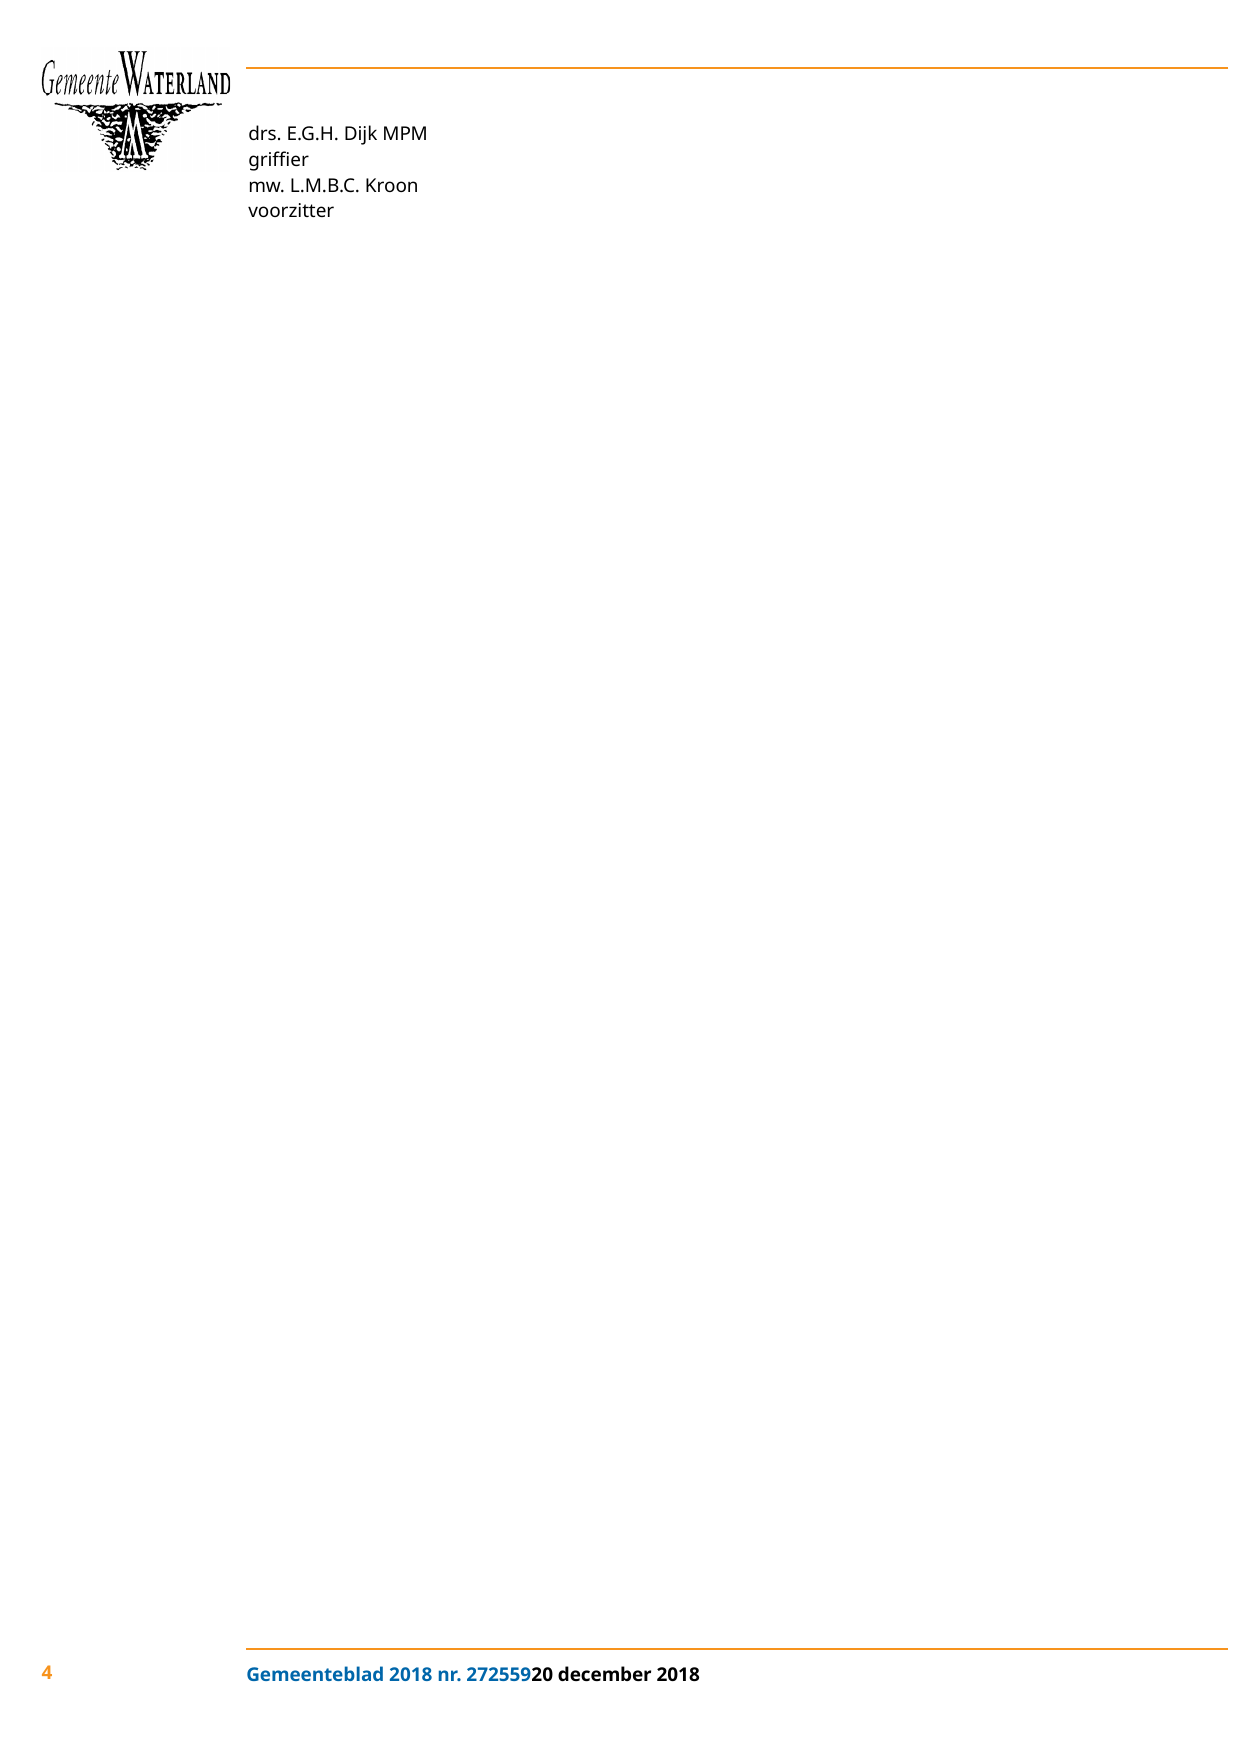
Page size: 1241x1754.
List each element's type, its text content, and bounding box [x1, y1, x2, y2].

picture [41, 47, 231, 172]
text griffier [248, 146, 1152, 172]
text mw. L.M.B.C. Kroon [248, 172, 1152, 198]
text voorzitter [248, 198, 1152, 223]
text drs. E.G.H. Dijk MPM [248, 121, 1152, 146]
